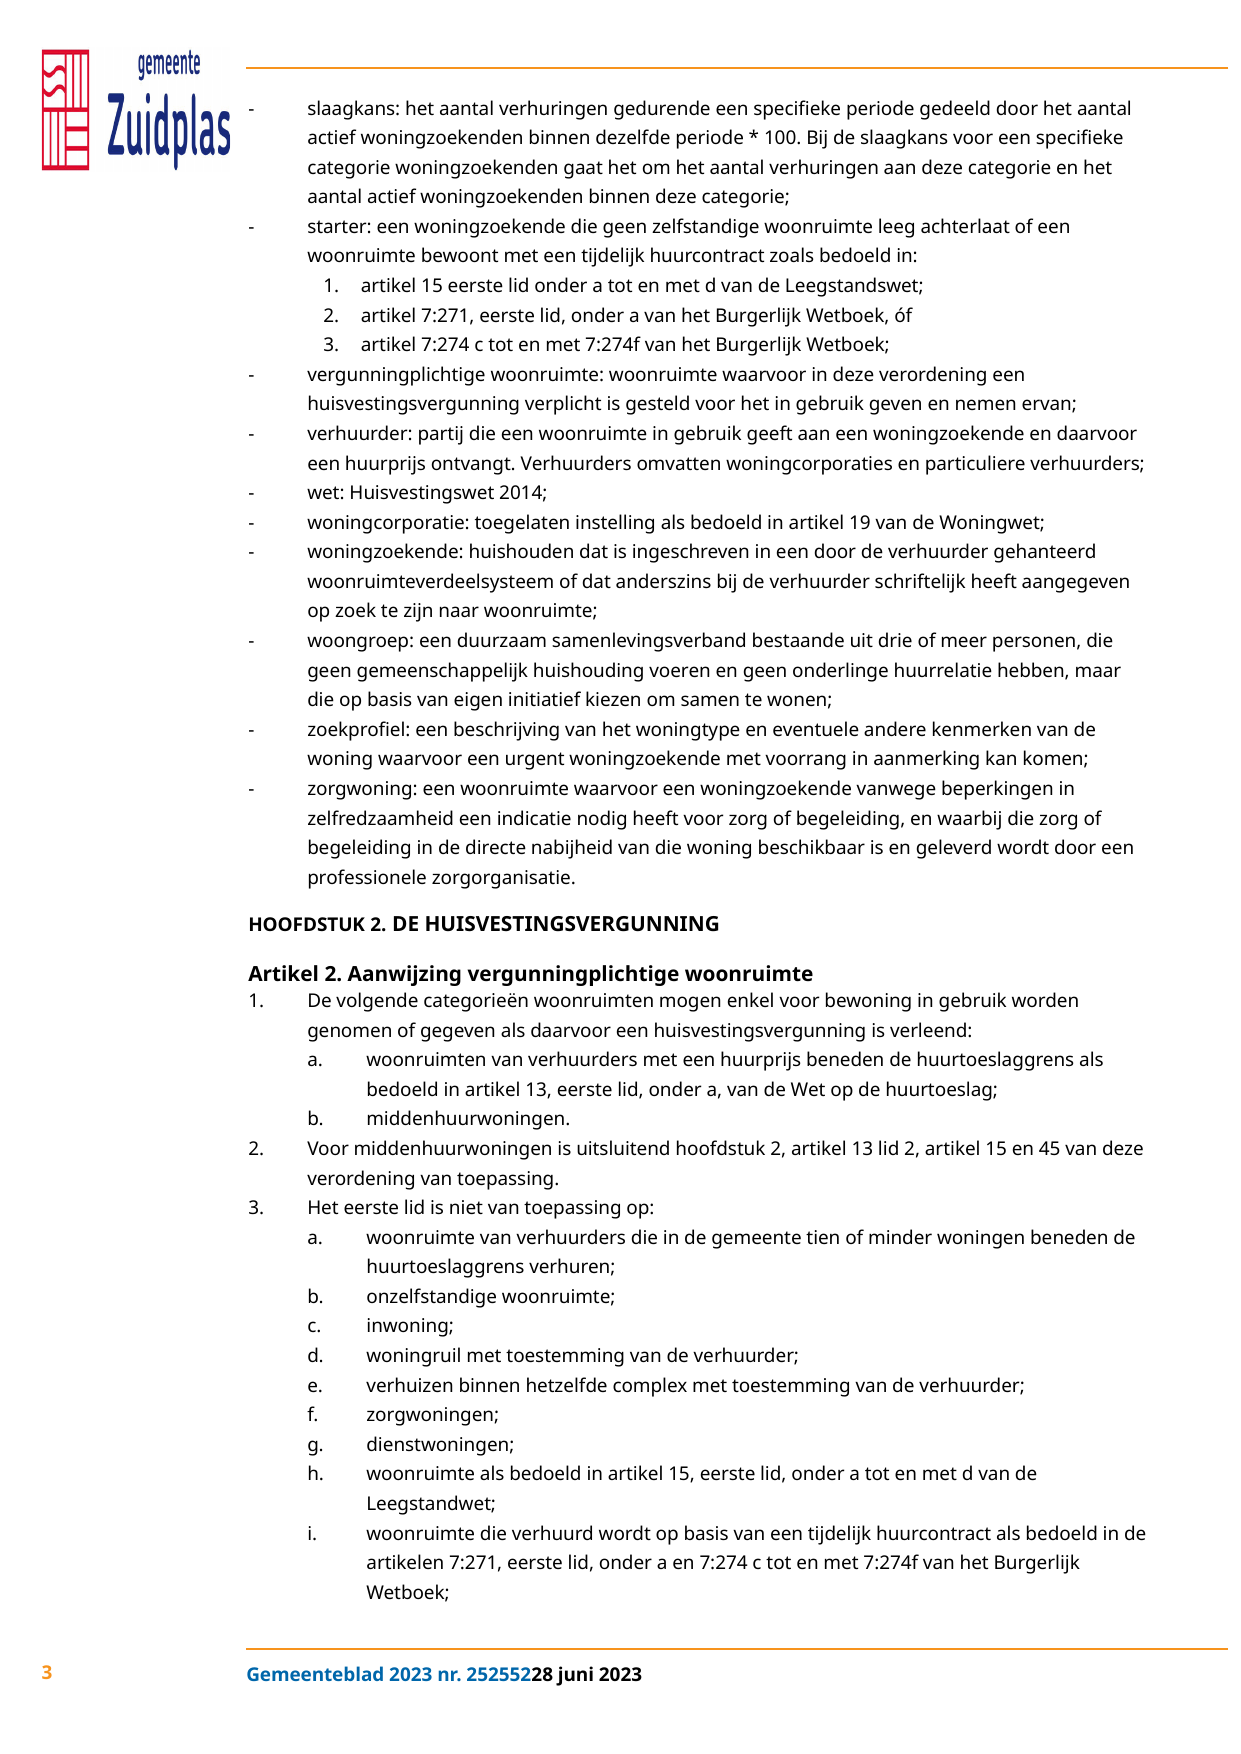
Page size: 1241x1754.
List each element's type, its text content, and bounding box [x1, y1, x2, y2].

text HOOFDSTUK 2. DE HUISVESTINGSVERGUNNING [248, 909, 1152, 938]
list zorgwoningen; [307, 1401, 1152, 1427]
list verhuurder: partij die een woonruimte in gebruik geeft aan een woningzoekende en daarvoor een huurprijs ontvangt. Verhuurders omvatten woningcorporaties en particuliere verhuurders; [248, 420, 1152, 476]
list De volgende categorieën woonruimten mogen enkel voor bewoning in gebruik worden genomen of gegeven als daarvoor een huisvestingsvergunning is verleend: [248, 987, 1152, 1043]
list verhuizen binnen hetzelfde complex met toestemming van de verhuurder; [307, 1372, 1152, 1398]
list artikel 15 eerste lid onder a tot en met d van de Leegstandswet; [323, 272, 1152, 298]
list Het eerste lid is niet van toepassing op: [248, 1194, 1152, 1220]
list inwoning; [307, 1313, 1152, 1338]
text Artikel 2. Aanwijzing vergunningplichtige woonruimte [248, 959, 1152, 987]
list wet: Huisvestingswet 2014; [248, 479, 1152, 505]
list zoekprofiel: een beschrijving van het woningtype en eventuele andere kenmerken van de woning waarvoor een urgent woningzoekende met voorrang in aanmerking kan komen; [248, 716, 1152, 771]
list woongroep: een duurzaam samenlevingsverband bestaande uit drie of meer personen, die geen gemeenschappelijk huishouding voeren en geen onderlinge huurrelatie hebben, maar die op basis van eigen initiatief kiezen om samen te wonen; [248, 627, 1152, 712]
list zorgwoning: een woonruimte waarvoor een woningzoekende vanwege beperkingen in zelfredzaamheid een indicatie nodig heeft voor zorg of begeleiding, en waarbij die zorg of begeleiding in de directe nabijheid van die woning beschikbaar is en geleverd wordt door een professionele zorgorganisatie. [248, 775, 1152, 890]
list woonruimten van verhuurders met een huurprijs beneden de huurtoeslaggrens als bedoeld in artikel 13, eerste lid, onder a, van de Wet op de huurtoeslag; [307, 1046, 1152, 1102]
list artikel 7:271, eerste lid, onder a van het Burgerlijk Wetboek, óf [323, 302, 1152, 328]
list vergunningplichtige woonruimte: woonruimte waarvoor in deze verordening een huisvestingsvergunning verplicht is gesteld voor het in gebruik geven en nemen ervan; [248, 361, 1152, 416]
list slaagkans: het aantal verhuringen gedurende een specifieke periode gedeeld door het aantal actief woningzoekenden binnen dezelfde periode * 100. Bij de slaagkans voor een specifieke categorie woningzoekenden gaat het om het aantal verhuringen aan deze categorie en het aantal actief woningzoekenden binnen deze categorie; [248, 95, 1152, 209]
list Voor middenhuurwoningen is uitsluitend hoofdstuk 2, artikel 13 lid 2, artikel 15 en 45 van deze verordening van toepassing. [248, 1135, 1152, 1191]
list dienstwoningen; [307, 1431, 1152, 1457]
list onzelfstandige woonruimte; [307, 1283, 1152, 1309]
list woningcorporatie: toegelaten instelling als bedoeld in artikel 19 van de Woningwet; [248, 509, 1152, 535]
list woonruimte die verhuurd wordt op basis van een tijdelijk huurcontract als bedoeld in de artikelen 7:271, eerste lid, onder a en 7:274 c tot en met 7:274f van het Burgerlijk Wetboek; [307, 1520, 1152, 1605]
list woonruimte als bedoeld in artikel 15, eerste lid, onder a tot en met d van de Leegstandwet; [307, 1461, 1152, 1516]
list woningruil met toestemming van de verhuurder; [307, 1342, 1152, 1368]
list starter: een woningzoekende die geen zelfstandige woonruimte leeg achterlaat of een woonruimte bewoont met een tijdelijk huurcontract zoals bedoeld in: [248, 213, 1152, 268]
list woonruimte van verhuurders die in de gemeente tien of minder woningen beneden de huurtoeslaggrens verhuren; [307, 1224, 1152, 1279]
list artikel 7:274 c tot en met 7:274f van het Burgerlijk Wetboek; [323, 331, 1152, 357]
list middenhuurwoningen. [307, 1106, 1152, 1131]
list woningzoekende: huishouden dat is ingeschreven in een door de verhuurder gehanteerd woonruimteverdeelsysteem of dat anderszins bij de verhuurder schriftelijk heeft aangegeven op zoek te zijn naar woonruimte; [248, 538, 1152, 623]
picture [41, 47, 231, 172]
